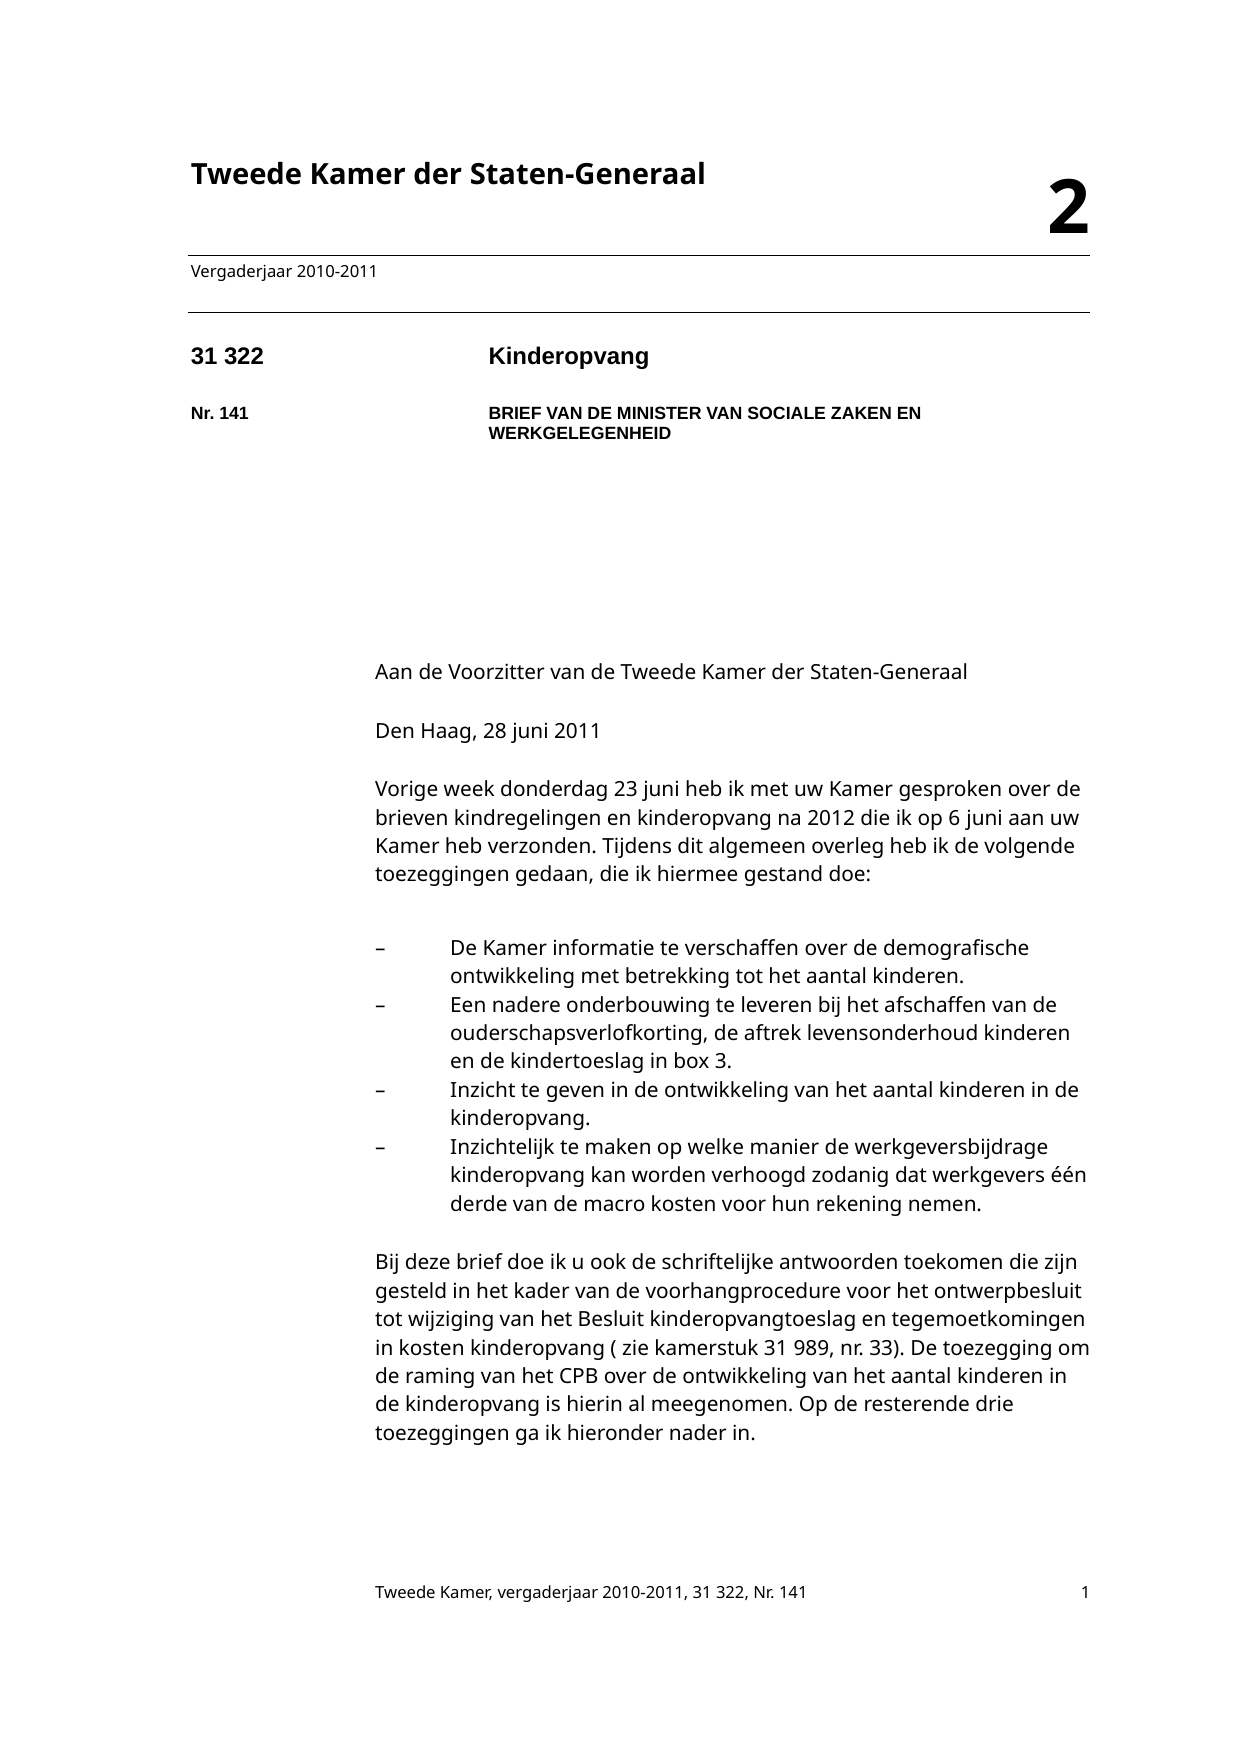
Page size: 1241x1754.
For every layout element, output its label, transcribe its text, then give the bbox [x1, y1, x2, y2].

table_cell Vergaderjaar 2010-2011 [188, 256, 485, 312]
list Inzichtelijk te maken op welke manier de werkgeversbijdrage kinderopvang kan worden verhoogd zodanig dat werkgevers één derde van de macro kosten voor hun rekening nemen. [375, 1132, 1090, 1217]
table_cell [485, 313, 1090, 339]
table_cell Nr. 141 [188, 399, 485, 539]
table_header 2 [910, 150, 1090, 255]
text Aan de Voorzitter van de Tweede Kamer der Staten-Generaal [375, 657, 1090, 686]
list Inzicht te geven in de ontwikkeling van het aantal kinderen in de kinderopvang. [375, 1075, 1090, 1132]
table_cell [485, 256, 1090, 312]
table_cell BRIEF VAN DE MINISTER VAN SOCIALE ZAKEN EN WERKGELEGENHEID [485, 399, 1090, 539]
text Den Haag, 28 juni 2011 [375, 716, 1090, 744]
list Een nadere onderbouwing te leveren bij het afschaffen van de ouderschapsverlofkorting, de aftrek levensonderhoud kinderen en de kindertoeslag in box 3. [375, 990, 1090, 1075]
table_cell Kinderopvang [485, 339, 1090, 399]
table_cell [188, 313, 485, 339]
text Vorige week donderdag 23 juni heb ik met uw Kamer gesproken over de brieven kindregelingen en kinderopvang na 2012 die ik op 6 juni aan uw Kamer heb verzonden. Tijdens dit algemeen overleg heb ik de volgende toezeggingen gedaan, die ik hiermee gestand doe: [375, 774, 1090, 888]
list De Kamer informatie te verschaffen over de demografische ontwikkeling met betrekking tot het aantal kinderen. [375, 933, 1090, 990]
table_header Tweede Kamer der Staten-Generaal [188, 150, 909, 255]
text Bij deze brief doe ik u ook de schriftelijke antwoorden toekomen die zijn gesteld in het kader van de voorhangprocedure voor het ontwerpbesluit tot wijziging van het Besluit kinderopvangtoeslag en tegemoetkomingen in kosten kinderopvang ( zie kamerstuk 31 989, nr. 33). De toezegging om de raming van het CPB over de ontwikkeling van het aantal kinderen in de kinderopvang is hierin al meegenomen. Op de resterende drie toezeggingen ga ik hieronder nader in. [375, 1247, 1090, 1446]
table_cell 31 322 [188, 339, 485, 399]
